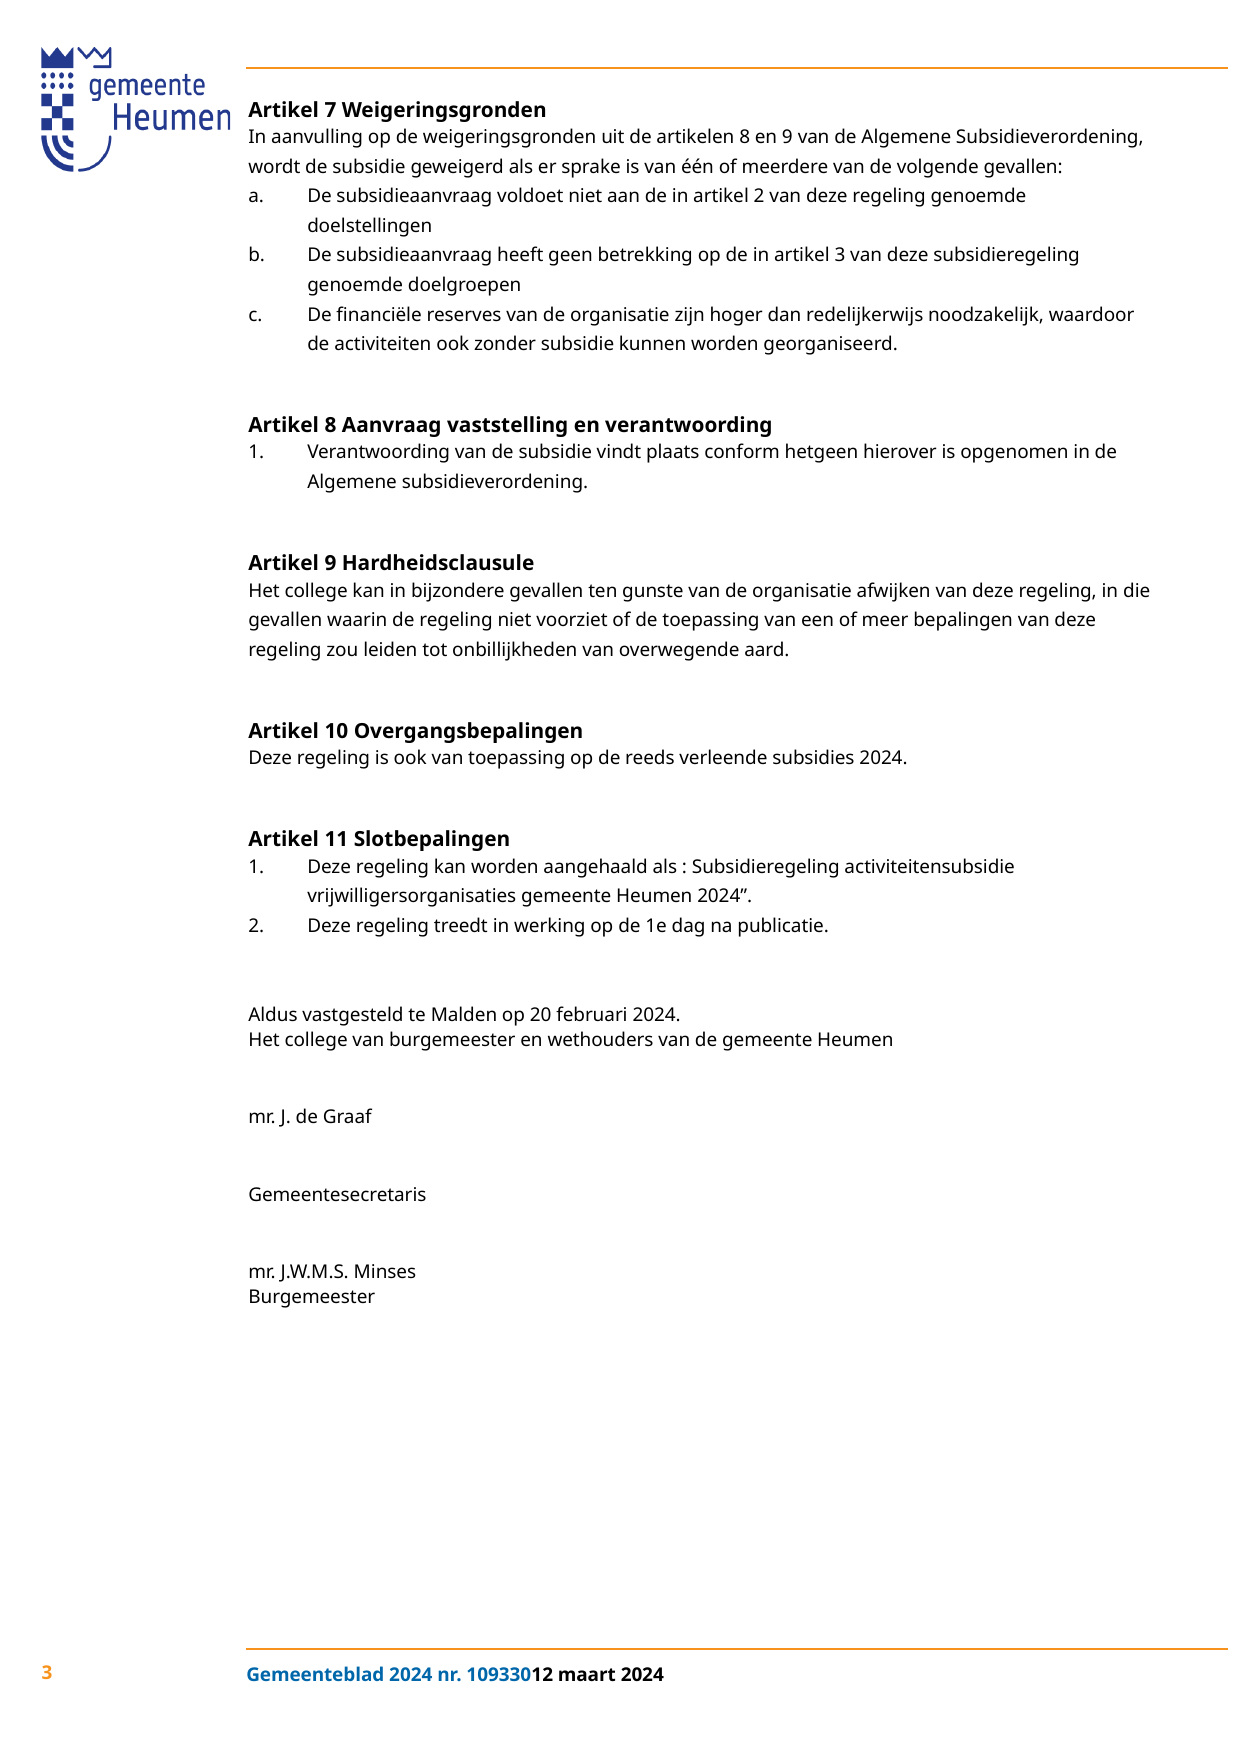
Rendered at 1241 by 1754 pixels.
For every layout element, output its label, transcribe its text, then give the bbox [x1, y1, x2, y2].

text Het college kan in bijzondere gevallen ten gunste van de organisatie afwijken van deze regeling, in die gevallen waarin de regeling niet voorziet of de toepassing van een of meer bepalingen van deze regeling zou leiden tot onbillijkheden van overwegende aard. [248, 577, 1152, 662]
text Het college van burgemeester en wethouders van de gemeente Heumen [248, 1026, 1152, 1052]
text Artikel 8 Aanvraag vaststelling en verantwoording [248, 410, 1152, 439]
text Deze regeling is ook van toepassing op de reeds verleende subsidies 2024. [248, 744, 1152, 770]
text Artikel 7 Weigeringsgronden [248, 95, 1152, 123]
picture [41, 47, 231, 172]
text Artikel 10 Overgangsbepalingen [248, 716, 1152, 744]
text Aldus vastgesteld te Malden op 20 februari 2024. [248, 1001, 1152, 1026]
text In aanvulling op de weigeringsgronden uit de artikelen 8 en 9 van de Algemene Subsidieverordening, wordt de subsidie geweigerd als er sprake is van één of meerdere van de volgende gevallen: [248, 123, 1152, 178]
list De subsidieaanvraag voldoet niet aan de in artikel 2 van deze regeling genoemde doelstellingen [248, 182, 1152, 238]
text Gemeentesecretaris [248, 1181, 1152, 1207]
list De financiële reserves van de organisatie zijn hoger dan redelijkerwijs noodzakelijk, waardoor de activiteiten ook zonder subsidie kunnen worden georganiseerd. [248, 301, 1152, 356]
text Burgemeester [248, 1284, 1152, 1309]
text Artikel 11 Slotbepalingen [248, 824, 1152, 853]
text Artikel 9 Hardheidsclausule [248, 548, 1152, 577]
text mr. J. de Graaf [248, 1104, 1152, 1129]
list Verantwoording van de subsidie vindt plaats conform hetgeen hierover is opgenomen in de Algemene subsidieverordening. [248, 439, 1152, 494]
list Deze regeling treedt in werking op de 1e dag na publicatie. [248, 912, 1152, 938]
text mr. J.W.M.S. Minses [248, 1258, 1152, 1284]
list De subsidieaanvraag heeft geen betrekking op de in artikel 3 van deze subsidieregeling genoemde doelgroepen [248, 242, 1152, 297]
list Deze regeling kan worden aangehaald als : Subsidieregeling activiteitensubsidie vrijwilligersorganisaties gemeente Heumen 2024”. [248, 853, 1152, 908]
